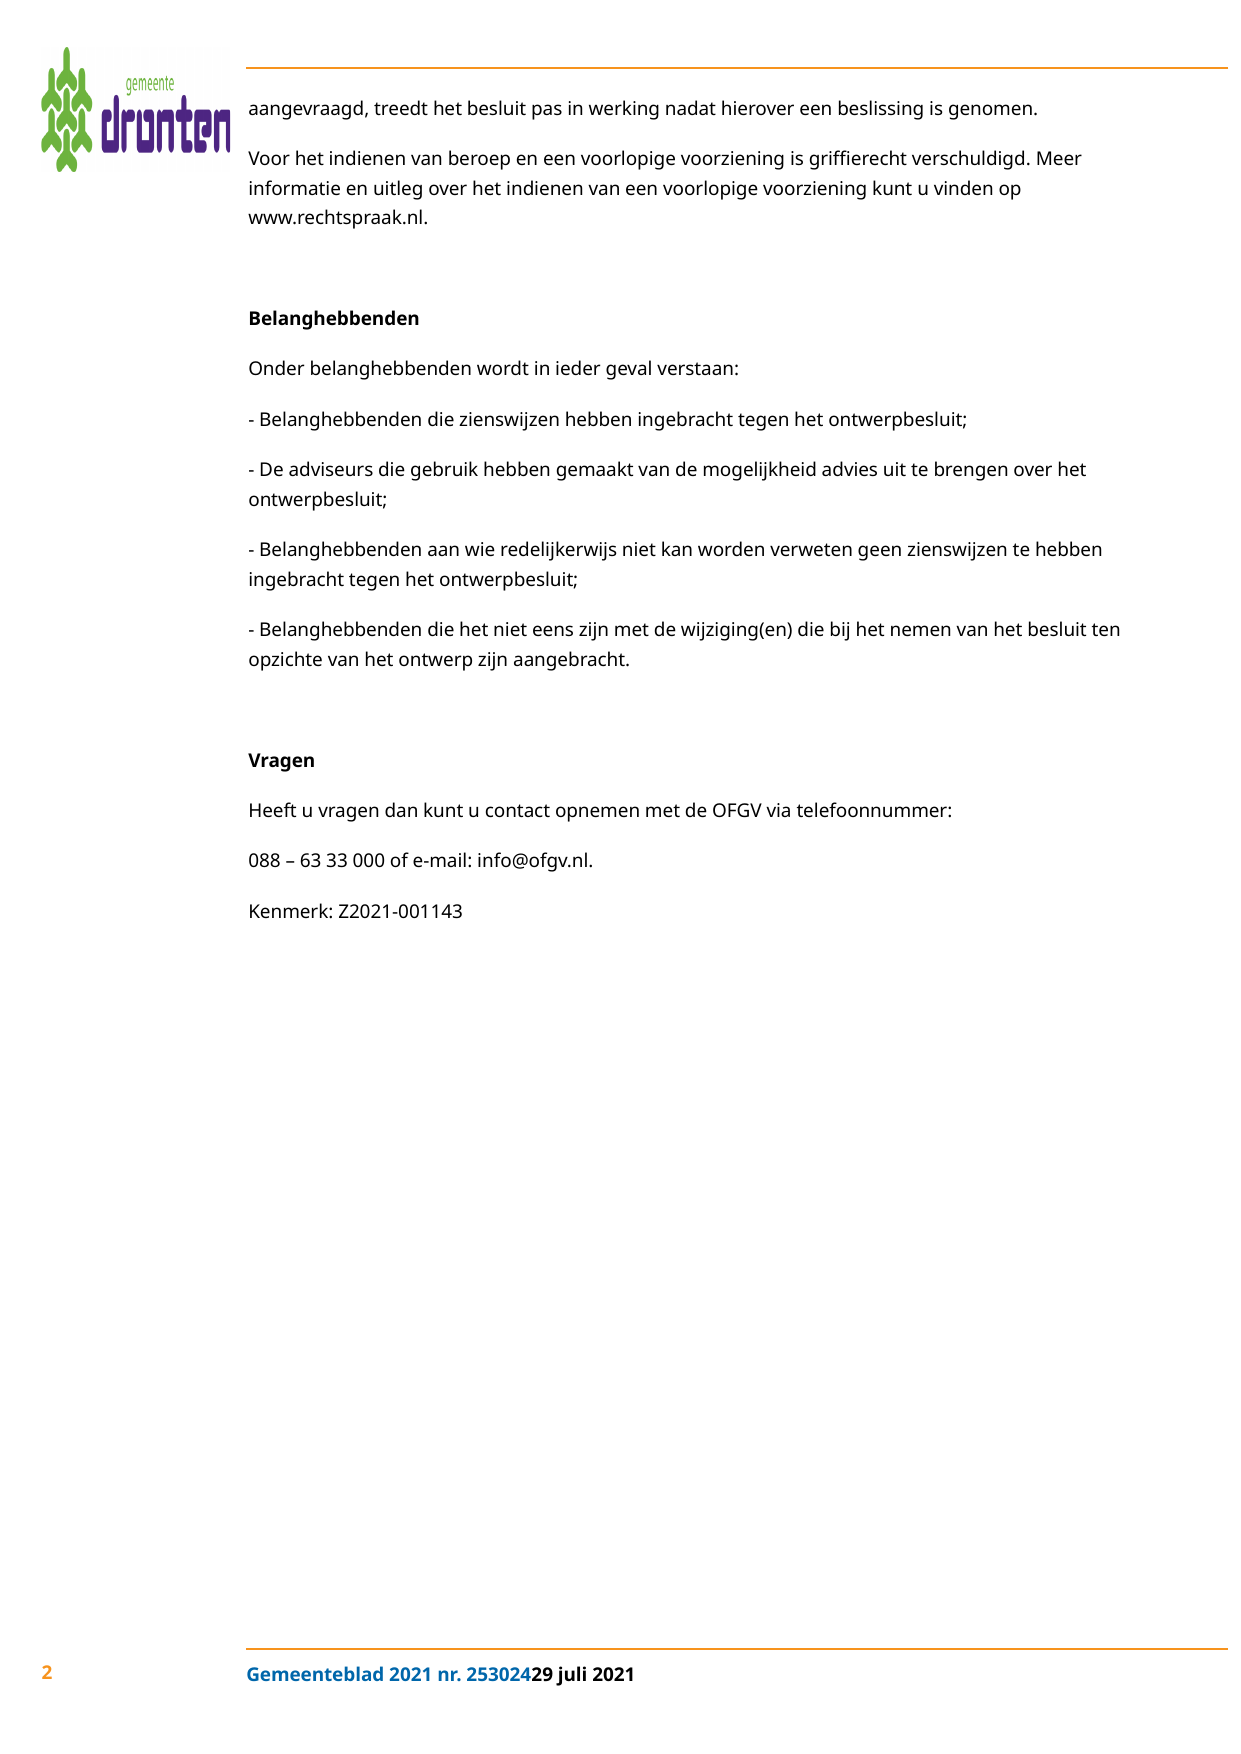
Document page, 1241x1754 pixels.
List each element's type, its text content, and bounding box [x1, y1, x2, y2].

text Voor het indienen van beroep en een voorlopige voorziening is griffierecht verschuldigd. Meer informatie en uitleg over het indienen van een voorlopige voorziening kunt u vinden op www.rechtspraak.nl. [248, 145, 1152, 230]
text Belanghebbenden [248, 305, 1152, 331]
picture [41, 47, 231, 172]
text Vragen [248, 747, 1152, 773]
text aangevraagd, treedt het besluit pas in werking nadat hierover een beslissing is genomen. [248, 95, 1152, 121]
text Onder belanghebbenden wordt in ieder geval verstaan: [248, 356, 1152, 381]
text 088 – 63 33 000 of e-mail: info@ofgv.nl. [248, 848, 1152, 873]
text - Belanghebbenden die zienswijzen hebben ingebracht tegen het ontwerpbesluit; [248, 406, 1152, 432]
text Kenmerk: Z2021-001143 [248, 898, 1152, 924]
text - De adviseurs die gebruik hebben gemaakt van de mogelijkheid advies uit te brengen over het ontwerpbesluit; [248, 456, 1152, 512]
text - Belanghebbenden aan wie redelijkerwijs niet kan worden verweten geen zienswijzen te hebben ingebracht tegen het ontwerpbesluit; [248, 536, 1152, 592]
text Heeft u vragen dan kunt u contact opnemen met de OFGV via telefoonnummer: [248, 797, 1152, 823]
text - Belanghebbenden die het niet eens zijn met de wijziging(en) die bij het nemen van het besluit ten opzichte van het ontwerp zijn aangebracht. [248, 616, 1152, 672]
